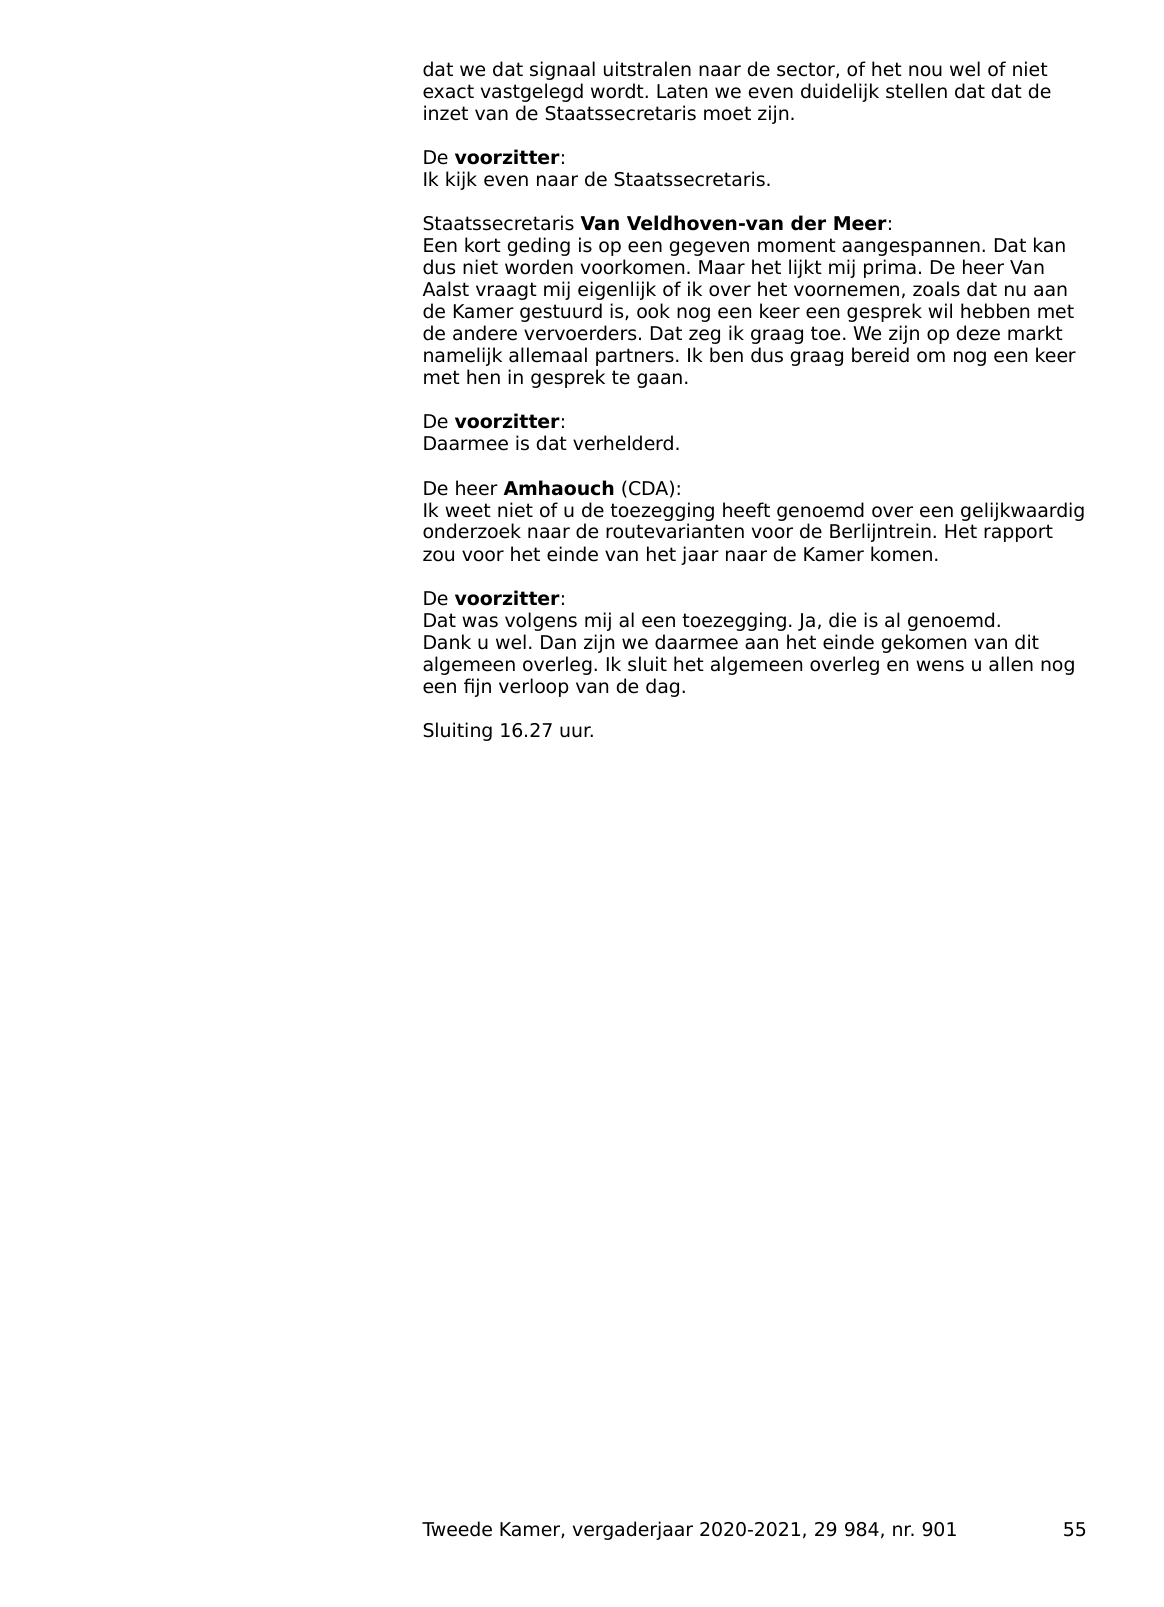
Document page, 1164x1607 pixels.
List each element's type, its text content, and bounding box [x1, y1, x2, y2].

text Daarmee is dat verhelderd. [422, 433, 1087, 455]
text Staatssecretaris Van Veldhoven-van der Meer: [422, 213, 1087, 235]
text Ik weet niet of u de toezegging heeft genoemd over een gelijkwaardig onderzoek naar de routevarianten voor de Berlijntrein. Het rapport zou voor het einde van het jaar naar de Kamer komen. [422, 499, 1087, 565]
text De heer Amhaouch (CDA): [422, 477, 1087, 499]
text Sluiting 16.27 uur. [422, 720, 1087, 742]
text De voorzitter: [422, 147, 1087, 169]
text De voorzitter: [422, 588, 1087, 609]
text Een kort geding is op een gegeven moment aangespannen. Dat kan dus niet worden voorkomen. Maar het lijkt mij prima. De heer Van Aalst vraagt mij eigenlijk of ik over het voornemen, zoals dat nu aan de Kamer gestuurd is, ook nog een keer een gesprek wil hebben met de andere vervoerders. Dat zeg ik graag toe. We zijn op deze markt namelijk allemaal partners. Ik ben dus graag bereid om nog een keer met hen in gesprek te gaan. [422, 235, 1087, 389]
text dat we dat signaal uitstralen naar de sector, of het nou wel of niet exact vastgelegd wordt. Laten we even duidelijk stellen dat dat de inzet van de Staatssecretaris moet zijn. [422, 59, 1087, 125]
text Dat was volgens mij al een toezegging. Ja, die is al genoemd. [422, 609, 1087, 632]
text Dank u wel. Dan zijn we daarmee aan het einde gekomen van dit algemeen overleg. Ik sluit het algemeen overleg en wens u allen nog een fijn verloop van de dag. [422, 632, 1087, 697]
text De voorzitter: [422, 411, 1087, 433]
text Ik kijk even naar de Staatssecretaris. [422, 169, 1087, 191]
